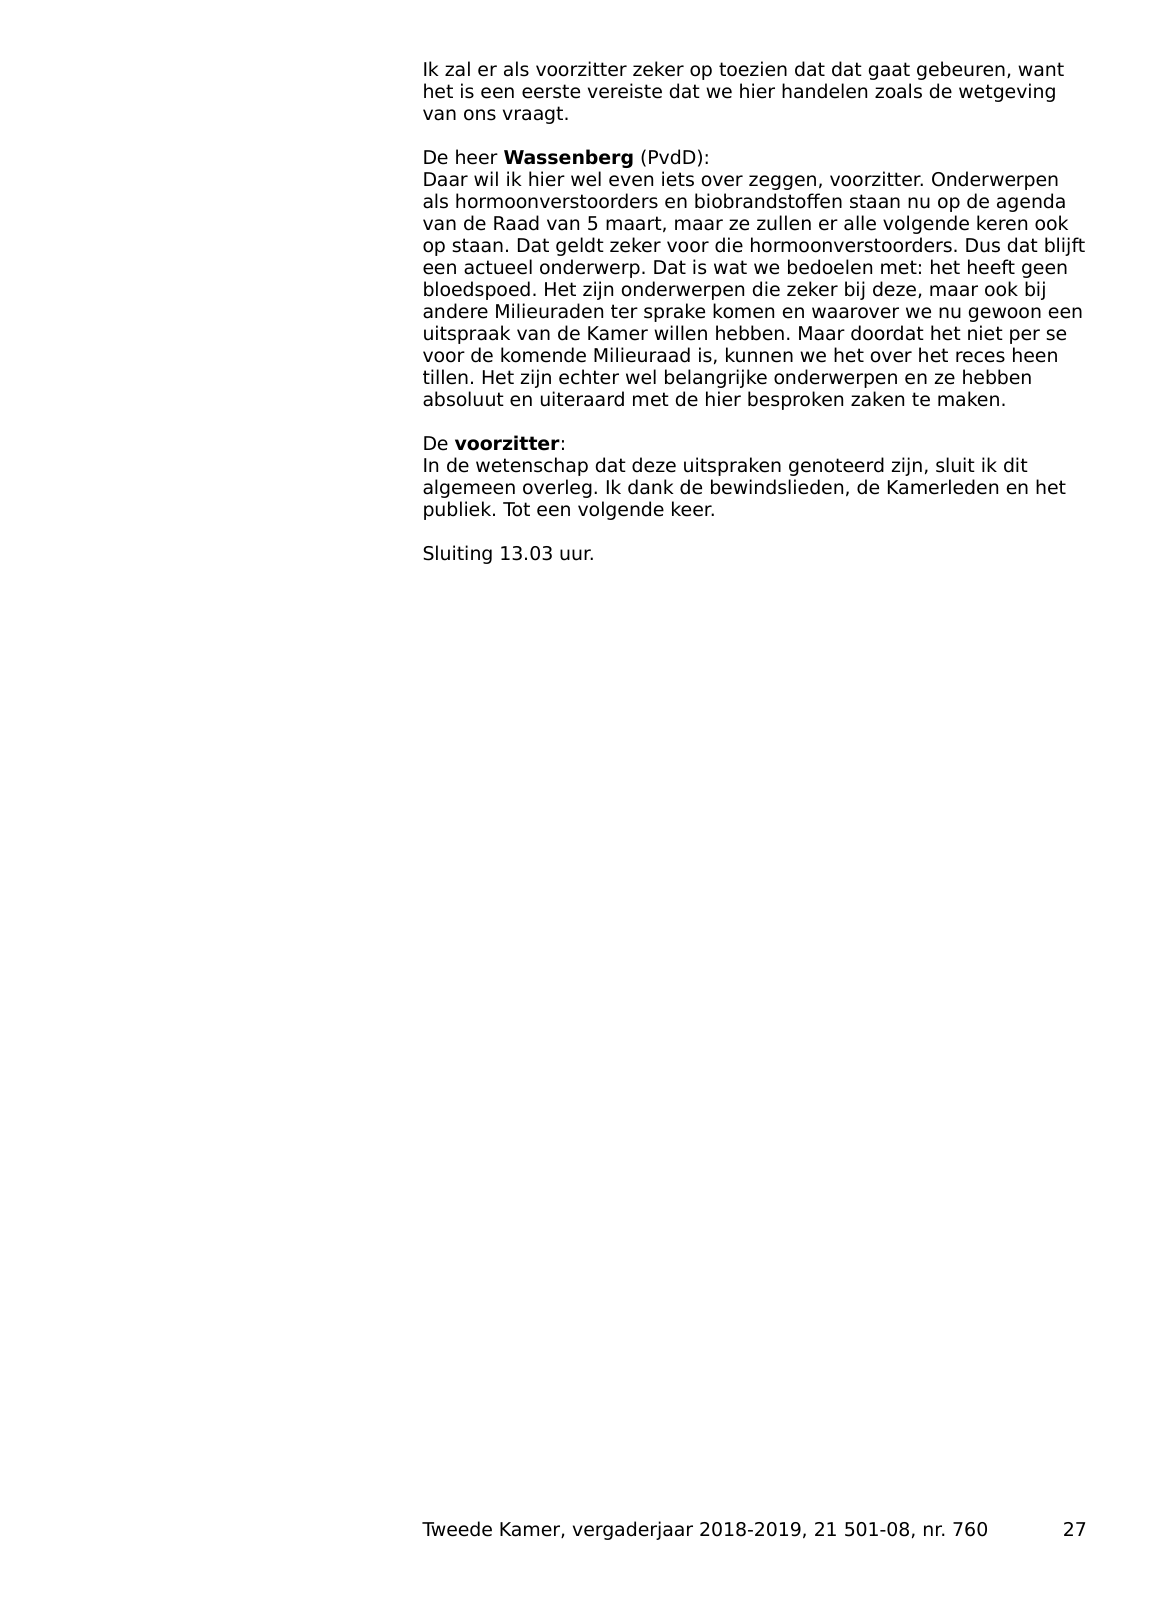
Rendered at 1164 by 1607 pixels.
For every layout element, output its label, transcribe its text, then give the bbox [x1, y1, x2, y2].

text Daar wil ik hier wel even iets over zeggen, voorzitter. Onderwerpen als hormoonverstoorders en biobrandstoffen staan nu op de agenda van de Raad van 5 maart, maar ze zullen er alle volgende keren ook op staan. Dat geldt zeker voor die hormoonverstoorders. Dus dat blijft een actueel onderwerp. Dat is wat we bedoelen met: het heeft geen bloedspoed. Het zijn onderwerpen die zeker bij deze, maar ook bij andere Milieuraden ter sprake komen en waarover we nu gewoon een uitspraak van de Kamer willen hebben. Maar doordat het niet per se voor de komende Milieuraad is, kunnen we het over het reces heen tillen. Het zijn echter wel belangrijke onderwerpen en ze hebben absoluut en uiteraard met de hier besproken zaken te maken. [422, 169, 1087, 411]
text Ik zal er als voorzitter zeker op toezien dat dat gaat gebeuren, want het is een eerste vereiste dat we hier handelen zoals de wetgeving van ons vraagt. [422, 59, 1087, 125]
text Sluiting 13.03 uur. [422, 543, 1087, 565]
text De heer Wassenberg (PvdD): [422, 147, 1087, 169]
text In de wetenschap dat deze uitspraken genoteerd zijn, sluit ik dit algemeen overleg. Ik dank de bewindslieden, de Kamerleden en het publiek. Tot een volgende keer. [422, 455, 1087, 521]
text De voorzitter: [422, 433, 1087, 455]
